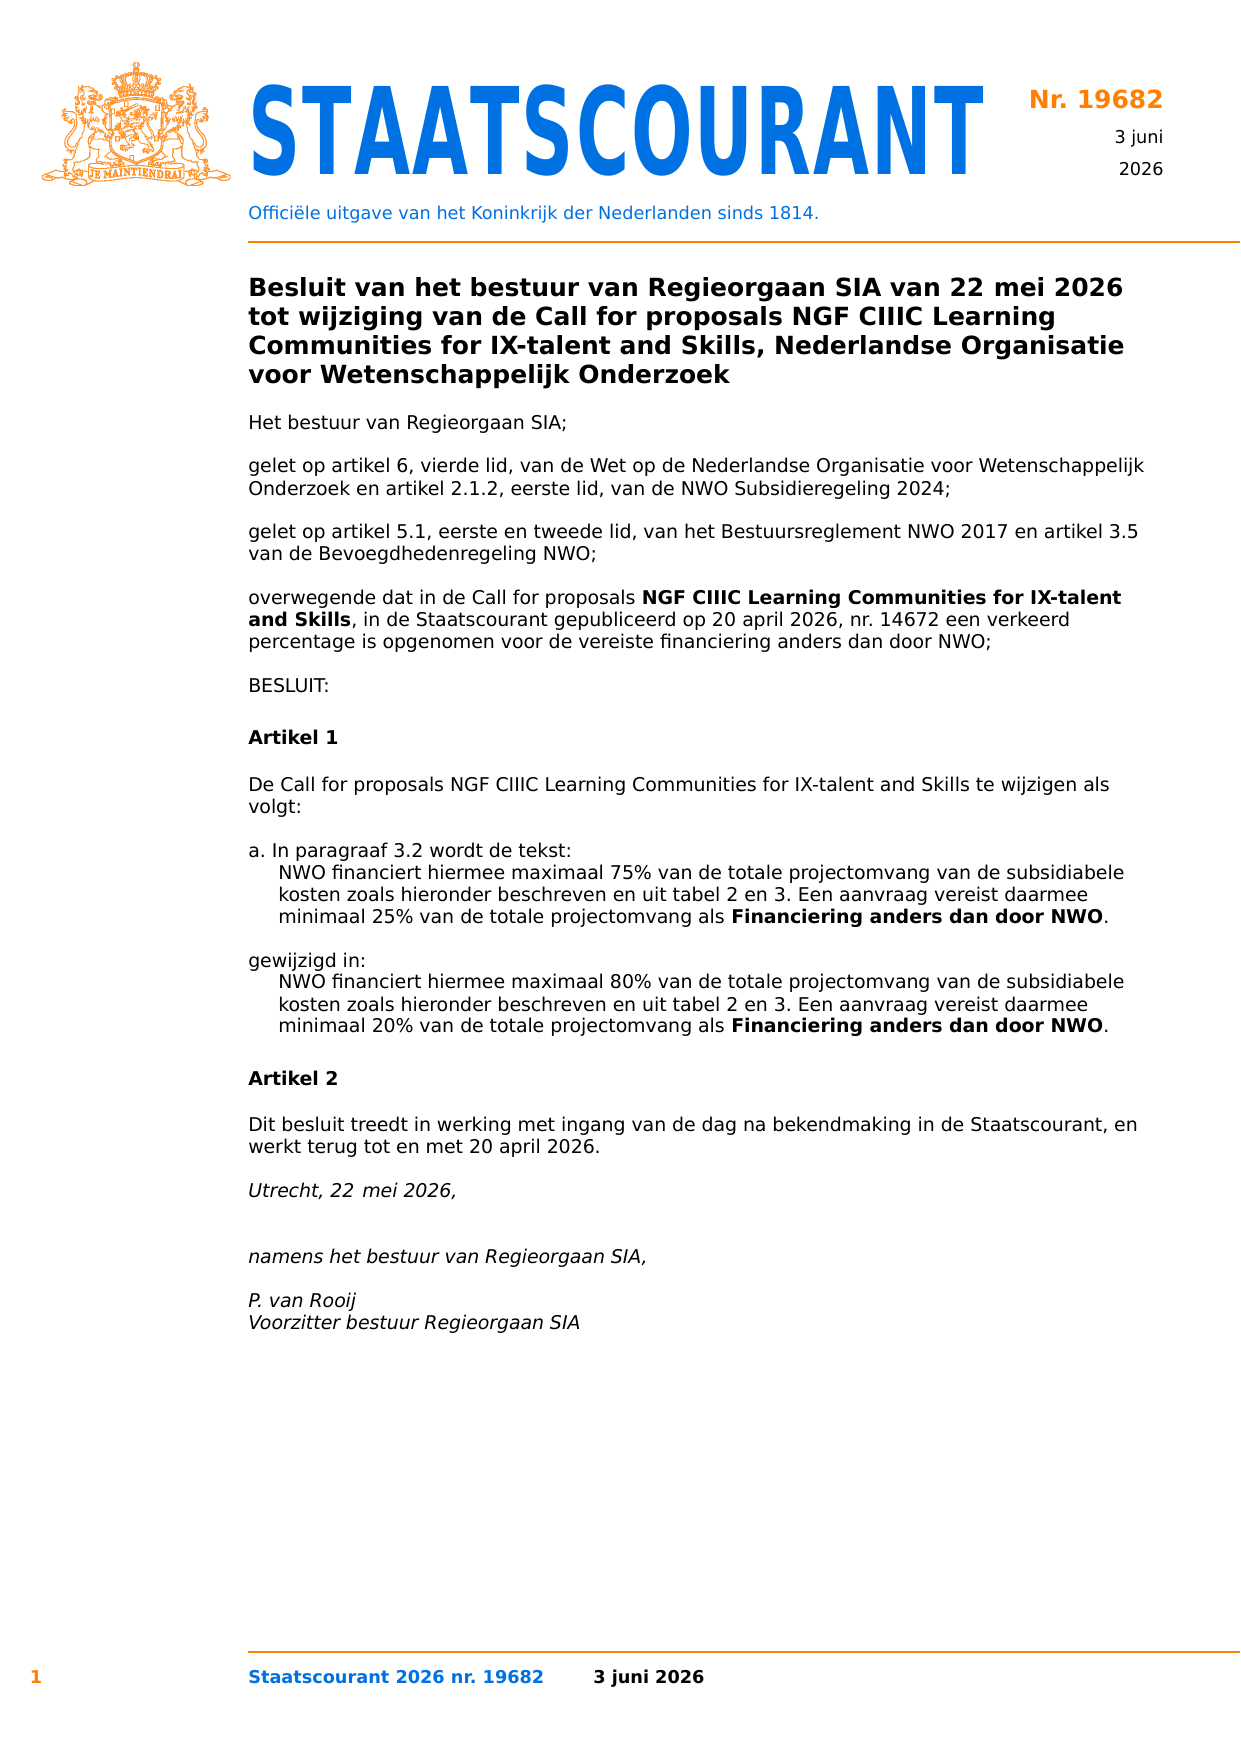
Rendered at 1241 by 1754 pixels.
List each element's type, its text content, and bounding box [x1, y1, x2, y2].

text a. In paragraaf 3.2 wordt de tekst: [248, 840, 1163, 862]
table_cell 2026 [998, 153, 1240, 203]
subtitle Besluit van het bestuur van Regieorgaan SIA van 22 mei 2026 tot wijziging van de Call for proposals NGF CIIIC Learning Communities for IX-talent and Skills, Nederlandse Organisatie voor Wetenschappelijk Onderzoek [248, 273, 1163, 390]
text Utrecht, 22 mei 2026, [248, 1180, 1163, 1202]
subtitle Artikel 1 [248, 727, 1163, 749]
text De Call for proposals NGF CIIIC Learning Communities for IX-talent and Skills te wijzigen als volgt: [248, 774, 1163, 818]
picture [41, 62, 231, 186]
table_header [25, 62, 248, 241]
table_cell Officiële uitgave van het Koninkrijk der Nederlanden sinds 1814. [248, 203, 1240, 241]
table_header Nr. 19682 [998, 62, 1240, 121]
text gelet op artikel 5.1, eerste en tweede lid, van het Bestuursreglement NWO 2017 en artikel 3.5 van de Bevoegdhedenregeling NWO; [248, 521, 1163, 565]
text gewijzigd in: [248, 949, 1163, 971]
text NWO financiert hiermee maximaal 75% van de totale projectomvang van de subsidiabele kosten zoals hieronder beschreven en uit tabel 2 en 3. Een aanvraag vereist daarmee minimaal 25% van de totale projectomvang als Financiering anders dan door NWO. [278, 862, 1163, 928]
table_cell 3 juni [998, 121, 1240, 153]
text BESLUIT: [248, 675, 1163, 697]
text overwegende dat in de Call for proposals NGF CIIIC Learning Communities for IX-talent and Skills, in de Staatscourant gepubliceerd op 20 april 2026, nr. 14672 een verkeerd percentage is opgenomen voor de vereiste financiering anders dan door NWO; [248, 587, 1163, 653]
text Dit besluit treedt in werking met ingang van de dag na bekendmaking in de Staatscourant, en werkt terug tot en met 20 april 2026. [248, 1114, 1163, 1158]
text NWO financiert hiermee maximaal 80% van de totale projectomvang van de subsidiabele kosten zoals hieronder beschreven en uit tabel 2 en 3. Een aanvraag vereist daarmee minimaal 20% van de totale projectomvang als Financiering anders dan door NWO. [278, 971, 1163, 1037]
text namens het bestuur van Regieorgaan SIA, P. van Rooij Voorzitter bestuur Regieorgaan SIA [248, 1224, 1163, 1334]
text gelet op artikel 6, vierde lid, van de Wet op de Nederlandse Organisatie voor Wetenschappelijk Onderzoek en artikel 2.1.2, eerste lid, van de NWO Subsidieregeling 2024; [248, 455, 1163, 499]
text Het bestuur van Regieorgaan SIA; [248, 412, 1163, 433]
subtitle Artikel 2 [248, 1067, 1163, 1089]
table_header STAATSCOURANT [248, 62, 998, 203]
